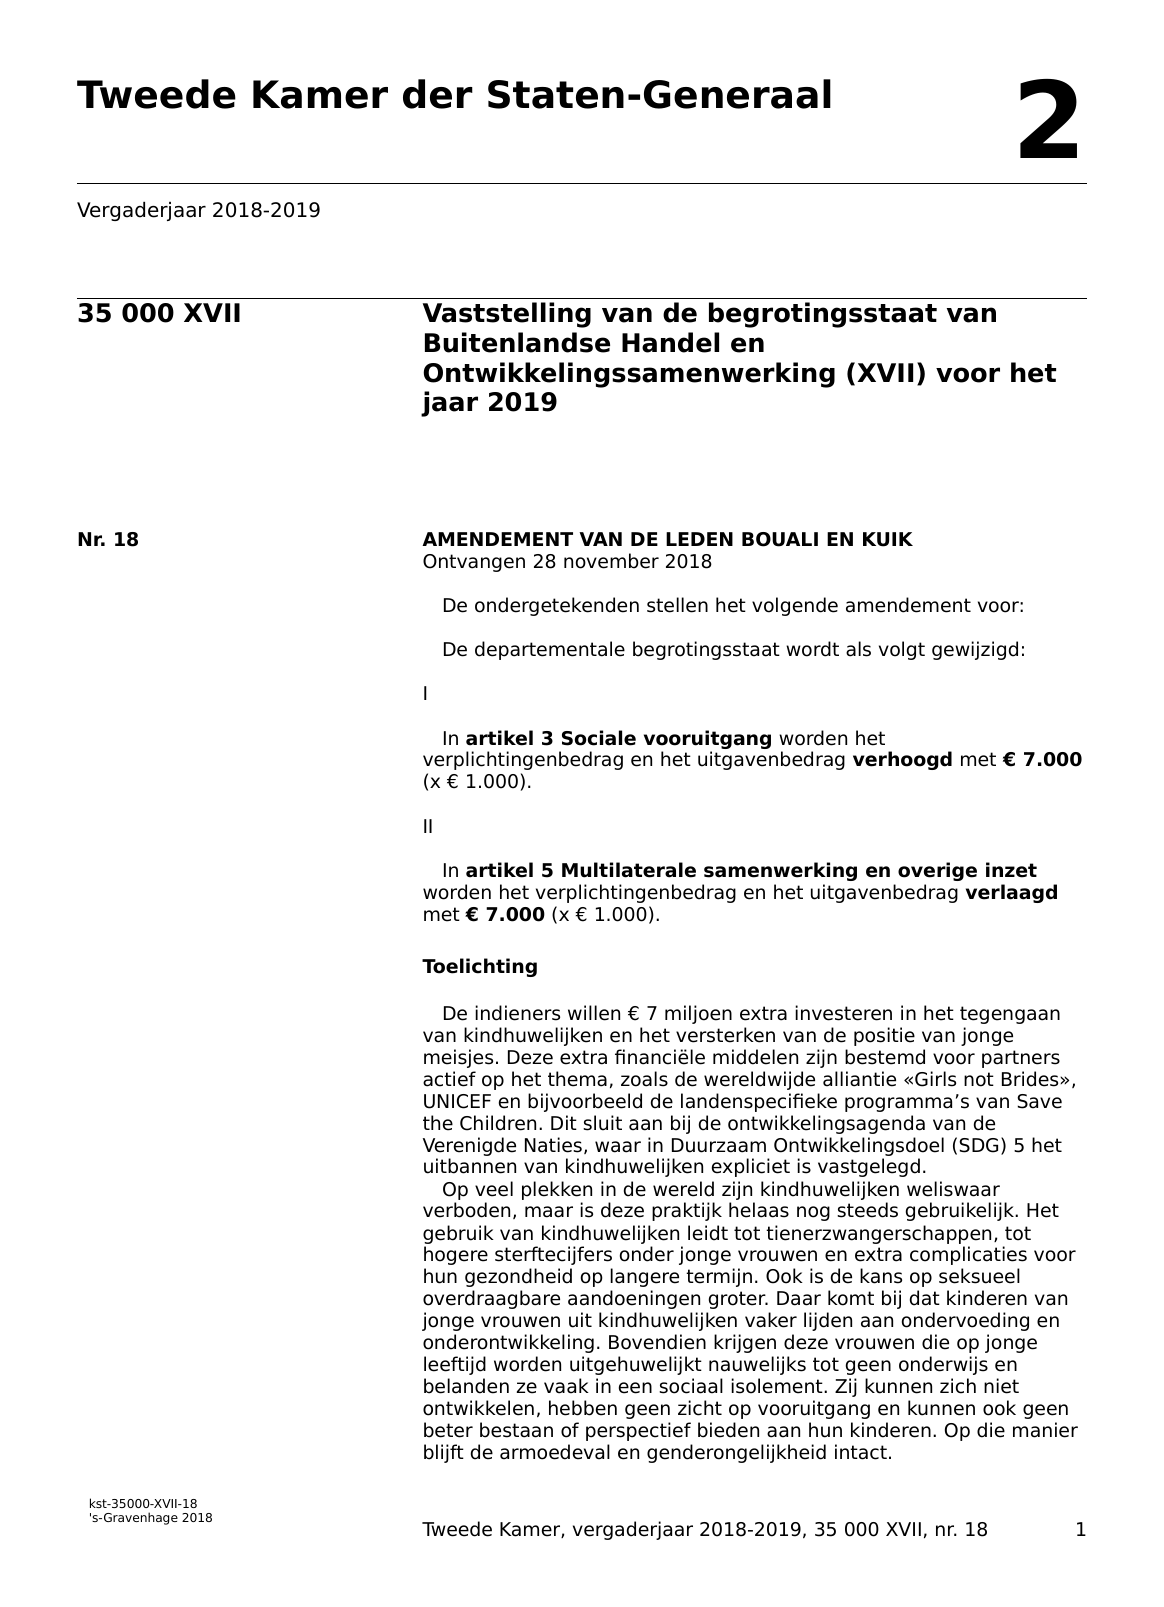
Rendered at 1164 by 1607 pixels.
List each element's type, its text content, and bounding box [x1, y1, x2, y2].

table_header 2 [886, 59, 1087, 183]
table_header Tweede Kamer der Staten-Generaal [77, 59, 886, 183]
subtitle Toelichting [422, 956, 1087, 978]
text II [422, 816, 1087, 837]
text 's-Gravenhage 2018 [88, 1511, 323, 1525]
text kst-35000-XVII-18 [88, 1497, 323, 1511]
text I [422, 683, 1087, 705]
text De indieners willen € 7 miljoen extra investeren in het tegengaan van kindhuwelijken en het versterken van de positie van jonge meisjes. Deze extra financiële middelen zijn bestemd voor partners actief op het thema, zoals de wereldwijde alliantie «Girls not Brides», UNICEF en bijvoorbeeld de landenspecifieke programma’s van Save the Children. Dit sluit aan bij de ontwikkelingsagenda van de Verenigde Naties, waar in Duurzaam Ontwikkelingsdoel (SDG) 5 het uitbannen van kindhuwelijken expliciet is vastgelegd. [422, 1003, 1087, 1178]
text Op veel plekken in de wereld zijn kindhuwelijken weliswaar verboden, maar is deze praktijk helaas nog steeds gebruikelijk. Het gebruik van kindhuwelijken leidt tot tienerzwangerschappen, tot hogere sterftecijfers onder jonge vrouwen en extra complicaties voor hun gezondheid op langere termijn. Ook is de kans op seksueel overdraagbare aandoeningen groter. Daar komt bij dat kinderen van jonge vrouwen uit kindhuwelijken vaker lijden aan ondervoeding en onderontwikkeling. Bovendien krijgen deze vrouwen die op jonge leeftijd worden uitgehuwelijkt nauwelijks tot geen onderwijs en belanden ze vaak in een sociaal isolement. Zij kunnen zich niet ontwikkelen, hebben geen zicht op vooruitgang en kunnen ook geen beter bestaan of perspectief bieden aan hun kinderen. Op die manier blijft de armoedeval en genderongelijkheid intact. [422, 1178, 1087, 1464]
text In artikel 5 Multilaterale samenwerking en overige inzet worden het verplichtingenbedrag en het uitgavenbedrag verlaagd met € 7.000 (x € 1.000). [422, 860, 1087, 926]
table_cell Vergaderjaar 2018-2019 [77, 184, 1087, 298]
text De ondergetekenden stellen het volgende amendement voor: [422, 595, 1087, 617]
text De departementale begrotingsstaat wordt als volgt gewijzigd: [422, 639, 1087, 661]
text Ontvangen 28 november 2018 [422, 551, 1087, 573]
subtitle Nr. 18 AMENDEMENT VAN DE LEDEN BOUALI EN KUIK [77, 529, 1087, 551]
subtitle 35 000 XVII Vaststelling van de begrotingsstaat van Buitenlandse Handel en Ontwikkelingssamenwerking (XVII) voor het jaar 2019 [77, 299, 1087, 418]
text In artikel 3 Sociale vooruitgang worden het verplichtingenbedrag en het uitgavenbedrag verhoogd met € 7.000 (x € 1.000). [422, 727, 1087, 793]
